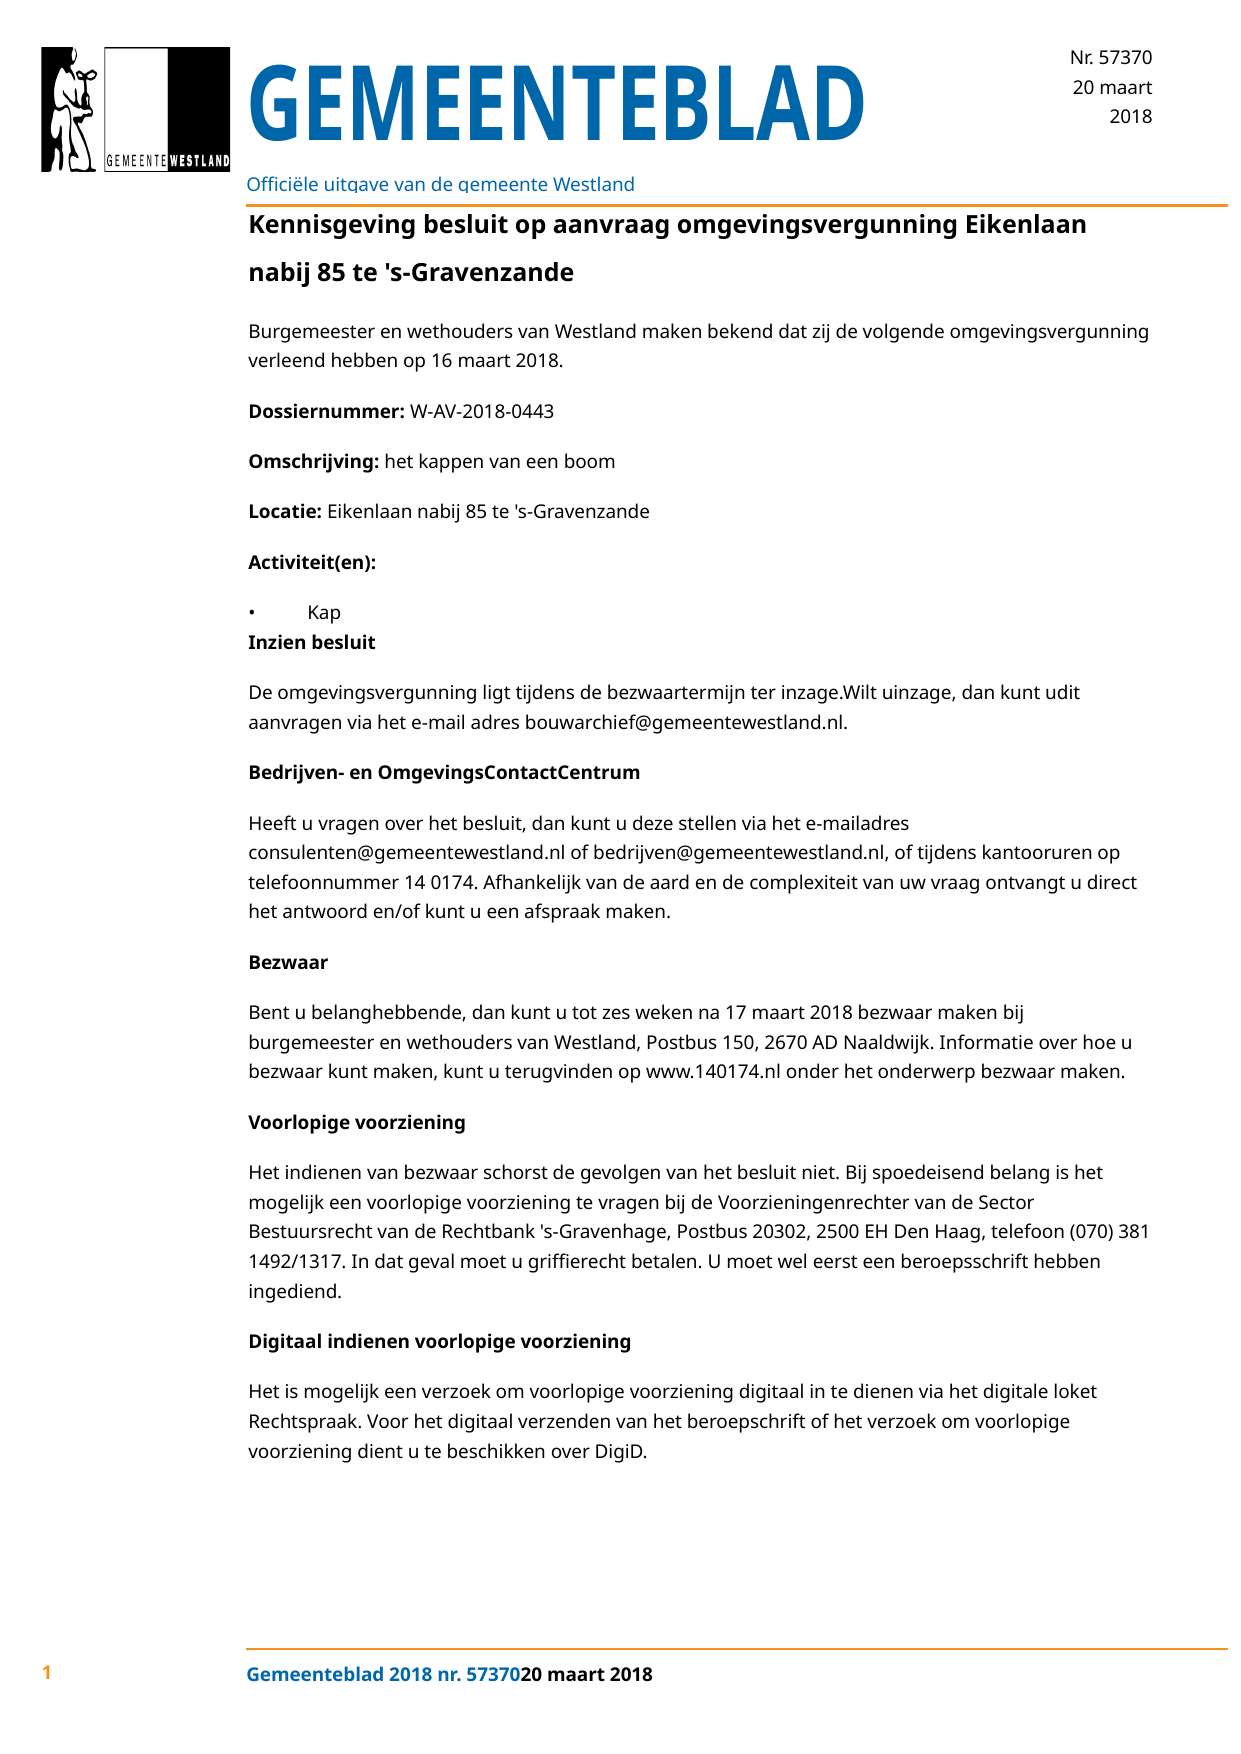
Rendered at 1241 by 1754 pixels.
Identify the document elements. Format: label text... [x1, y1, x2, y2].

picture [41, 47, 231, 172]
text Digitaal indienen voorlopige voorziening [248, 1328, 1152, 1354]
text Voorlopige voorziening [248, 1109, 1152, 1135]
text De omgevingsvergunning ligt tijdens de bezwaartermijn ter inzage.Wilt uinzage, dan kunt udit aanvragen via het e-mail adres bouwarchief@gemeentewestland.nl. [248, 679, 1152, 735]
text Kennisgeving besluit op aanvraag omgevingsvergunning Eikenlaan nabij 85 te 's-Gravenzande [248, 207, 1152, 288]
text Locatie: Eikenlaan nabij 85 te 's-Gravenzande [248, 499, 1152, 524]
text Bezwaar [248, 949, 1152, 975]
text Inzien besluit [248, 629, 1152, 655]
text Activiteit(en): [248, 549, 1152, 575]
text Bent u belanghebbende, dan kunt u tot zes weken na 17 maart 2018 bezwaar maken bij burgemeester en wethouders van Westland, Postbus 150, 2670 AD Naaldwijk. Informatie over hoe u bezwaar kunt maken, kunt u terugvinden op www.140174.nl onder het onderwerp bezwaar maken. [248, 999, 1152, 1084]
text Dossiernummer: W-AV-2018-0443 [248, 398, 1152, 424]
text Burgemeester en wethouders van Westland maken bekend dat zij de volgende omgevingsvergunning verleend hebben op 16 maart 2018. [248, 318, 1152, 373]
text Het indienen van bezwaar schorst de gevolgen van het besluit niet. Bij spoedeisend belang is het mogelijk een voorlopige voorziening te vragen bij de Voorzieningenrechter van de Sector Bestuursrecht van de Rechtbank 's-Gravenhage, Postbus 20302, 2500 EH Den Haag, telefoon (070) 381 1492/1317. In dat geval moet u griffierecht betalen. U moet wel eerst een beroepsschrift hebben ingediend. [248, 1159, 1152, 1304]
text Het is mogelijk een verzoek om voorlopige voorziening digitaal in te dienen via het digitale loket Rechtspraak. Voor het digitaal verzenden van het beroepschrift of het verzoek om voorlopige voorziening dient u te beschikken over DigiD. [248, 1379, 1152, 1464]
text Heeft u vragen over het besluit, dan kunt u deze stellen via het e-mailadres consulenten@gemeentewestland.nl of bedrijven@gemeentewestland.nl, of tijdens kantooruren op telefoonnummer 14 0174. Afhankelijk van de aard en de complexiteit van uw vraag ontvangt u direct het antwoord en/of kunt u een afspraak maken. [248, 810, 1152, 924]
text Bedrijven- en OmgevingsContactCentrum [248, 759, 1152, 785]
list Kap [248, 599, 1152, 625]
text Omschrijving: het kappen van een boom [248, 448, 1152, 474]
